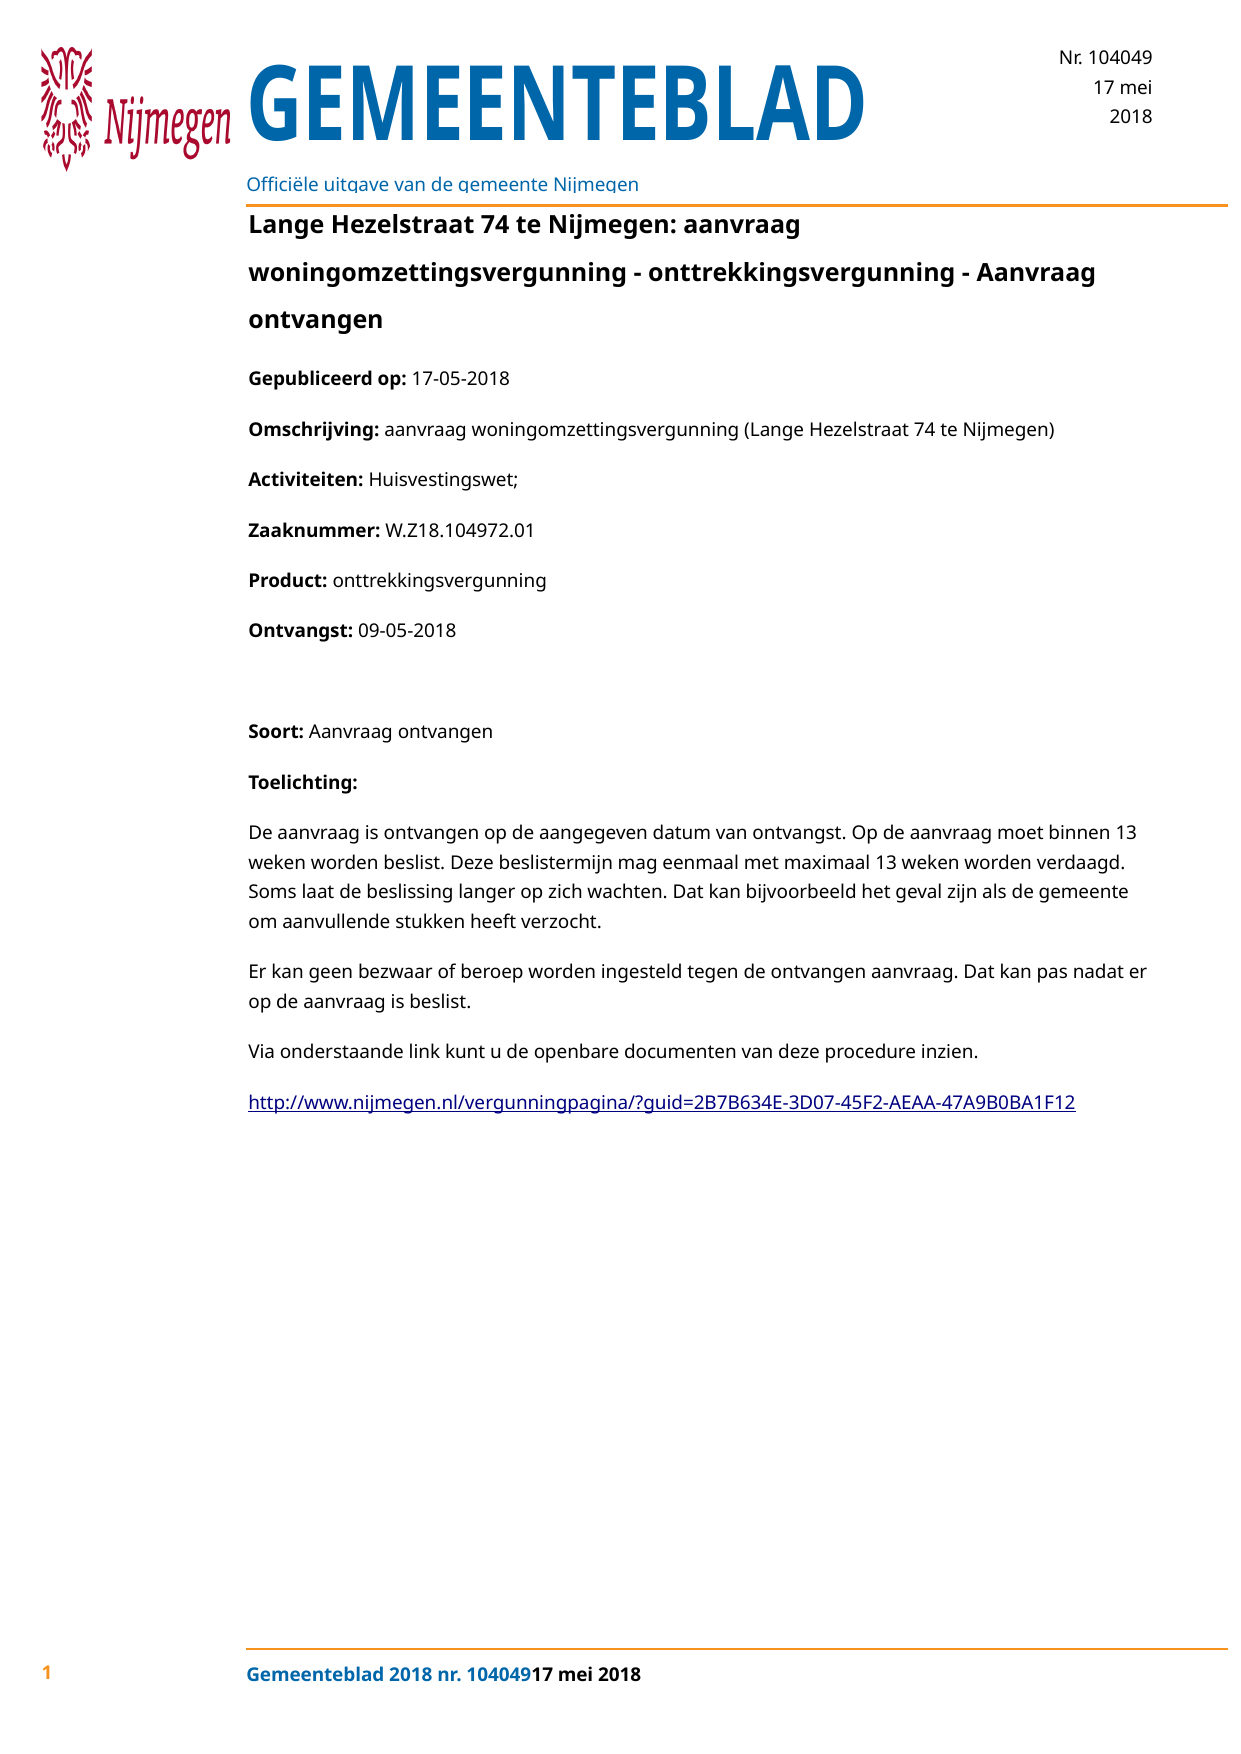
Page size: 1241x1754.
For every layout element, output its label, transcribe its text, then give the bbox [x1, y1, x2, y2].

text Via onderstaande link kunt u de openbare documenten van deze procedure inzien. [248, 1038, 1152, 1064]
picture [41, 47, 231, 172]
text Soort: Aanvraag ontvangen [248, 718, 1152, 744]
text De aanvraag is ontvangen op de aangegeven datum van ontvangst. Op de aanvraag moet binnen 13 weken worden beslist. Deze beslistermijn mag eenmaal met maximaal 13 weken worden verdaagd. Soms laat de beslissing langer op zich wachten. Dat kan bijvoorbeeld het geval zijn als de gemeente om aanvullende stukken heeft verzocht. [248, 819, 1152, 934]
text Gepubliceerd op: 17-05-2018 [248, 366, 1152, 391]
text Product: onttrekkingsvergunning [248, 567, 1152, 593]
text Ontvangst: 09-05-2018 [248, 618, 1152, 643]
text Zaaknummer: W.Z18.104972.01 [248, 517, 1152, 542]
text Omschrijving: aanvraag woningomzettingsvergunning (Lange Hezelstraat 74 te Nijmegen) [248, 416, 1152, 442]
text Toelichting: [248, 769, 1152, 794]
text http://www.nijmegen.nl/vergunningpagina/?guid=2B7B634E-3D07-45F2-AEAA-47A9B0BA1F12 [248, 1089, 1152, 1114]
text Lange Hezelstraat 74 te Nijmegen: aanvraag woningomzettingsvergunning - onttrekkingsvergunning - Aanvraag ontvangen [248, 207, 1152, 336]
text Er kan geen bezwaar of beroep worden ingesteld tegen de ontvangen aanvraag. Dat kan pas nadat er op de aanvraag is beslist. [248, 958, 1152, 1014]
text Activiteiten: Huisvestingswet; [248, 466, 1152, 492]
